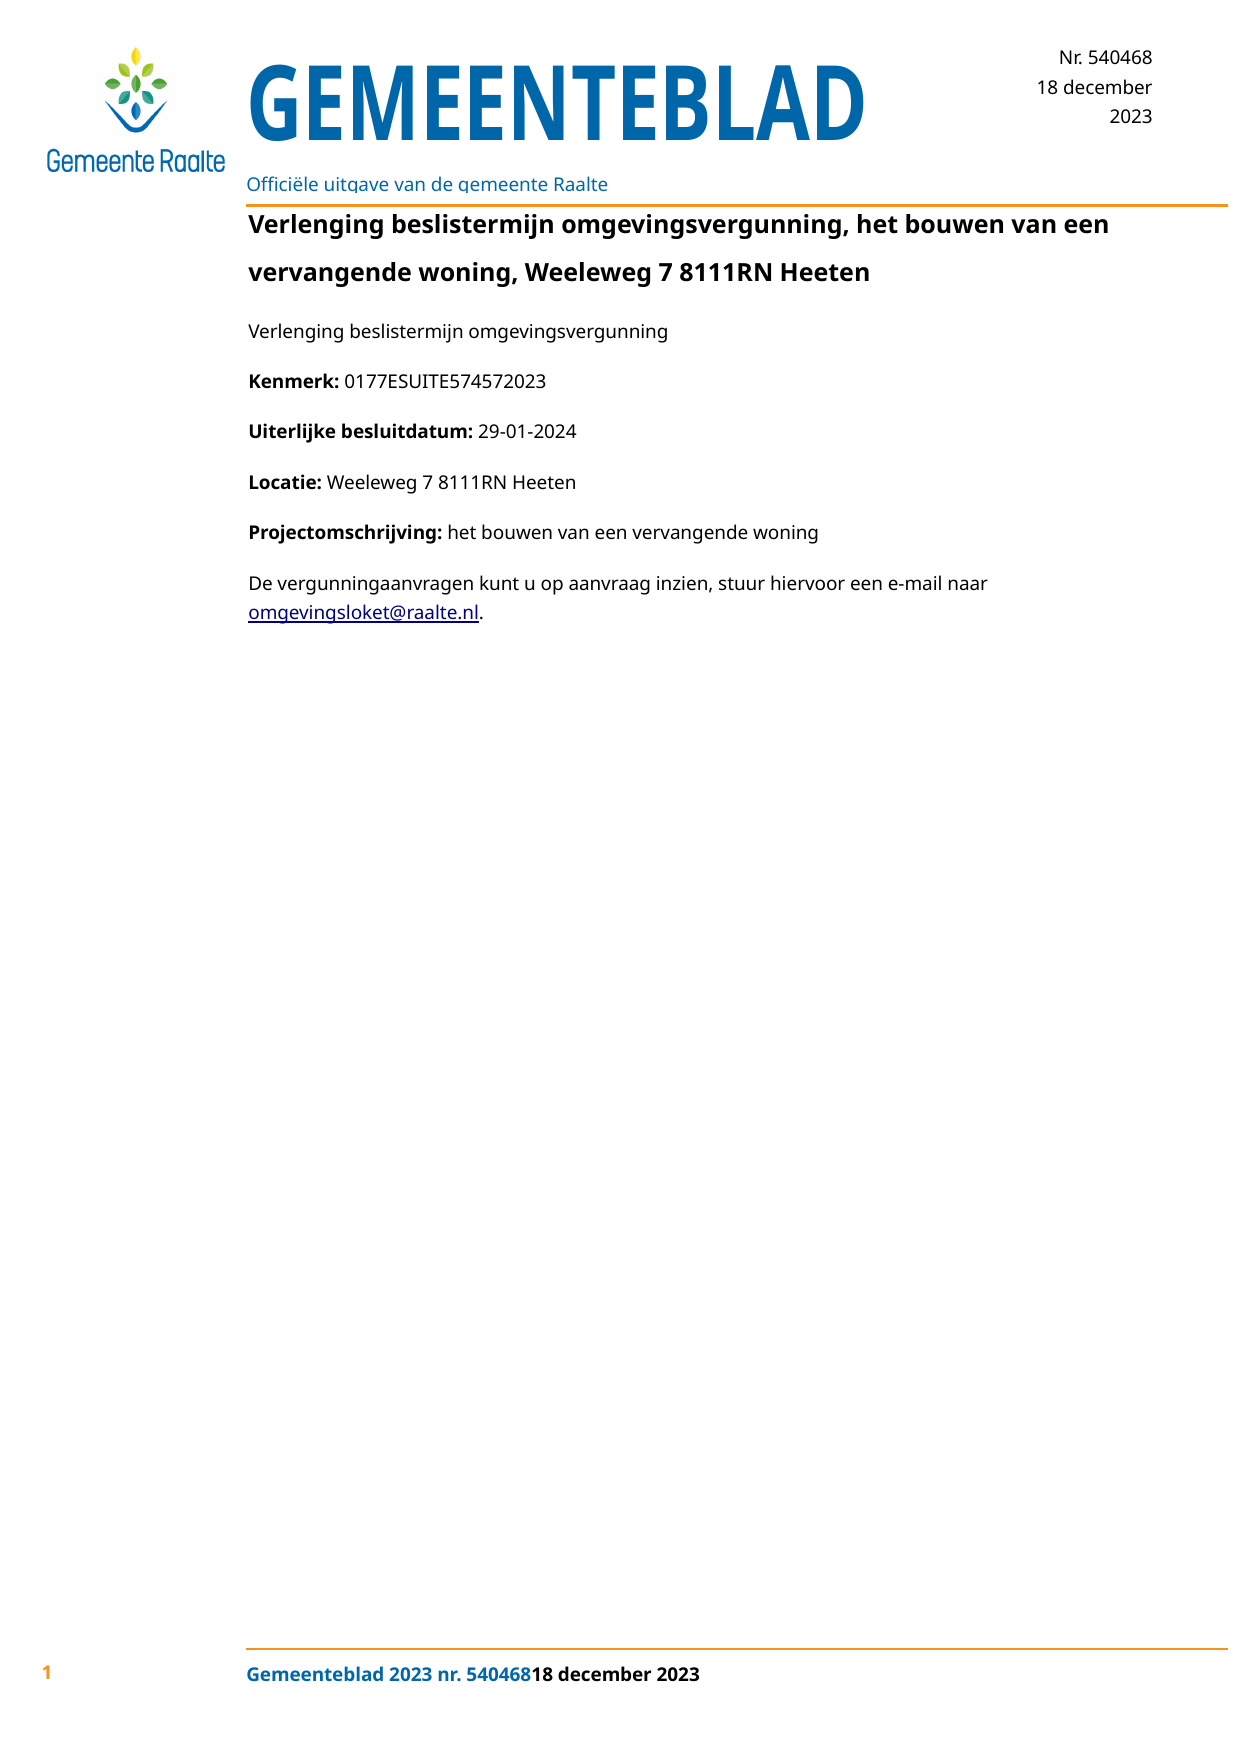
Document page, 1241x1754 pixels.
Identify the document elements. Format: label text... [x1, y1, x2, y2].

text Uiterlijke besluitdatum: 29-01-2024 [248, 419, 1152, 444]
text Projectomschrijving: het bouwen van een vervangende woning [248, 519, 1152, 545]
text Kenmerk: 0177ESUITE574572023 [248, 368, 1152, 394]
text Locatie: Weeleweg 7 8111RN Heeten [248, 469, 1152, 495]
text De vergunningaanvragen kunt u op aanvraag inzien, stuur hiervoor een e-mail naar omgevingsloket@raalte.nl. [248, 570, 1152, 625]
text Verlenging beslistermijn omgevingsvergunning [248, 318, 1152, 344]
picture [41, 47, 231, 172]
text Verlenging beslistermijn omgevingsvergunning, het bouwen van een vervangende woning, Weeleweg 7 8111RN Heeten [248, 207, 1152, 288]
